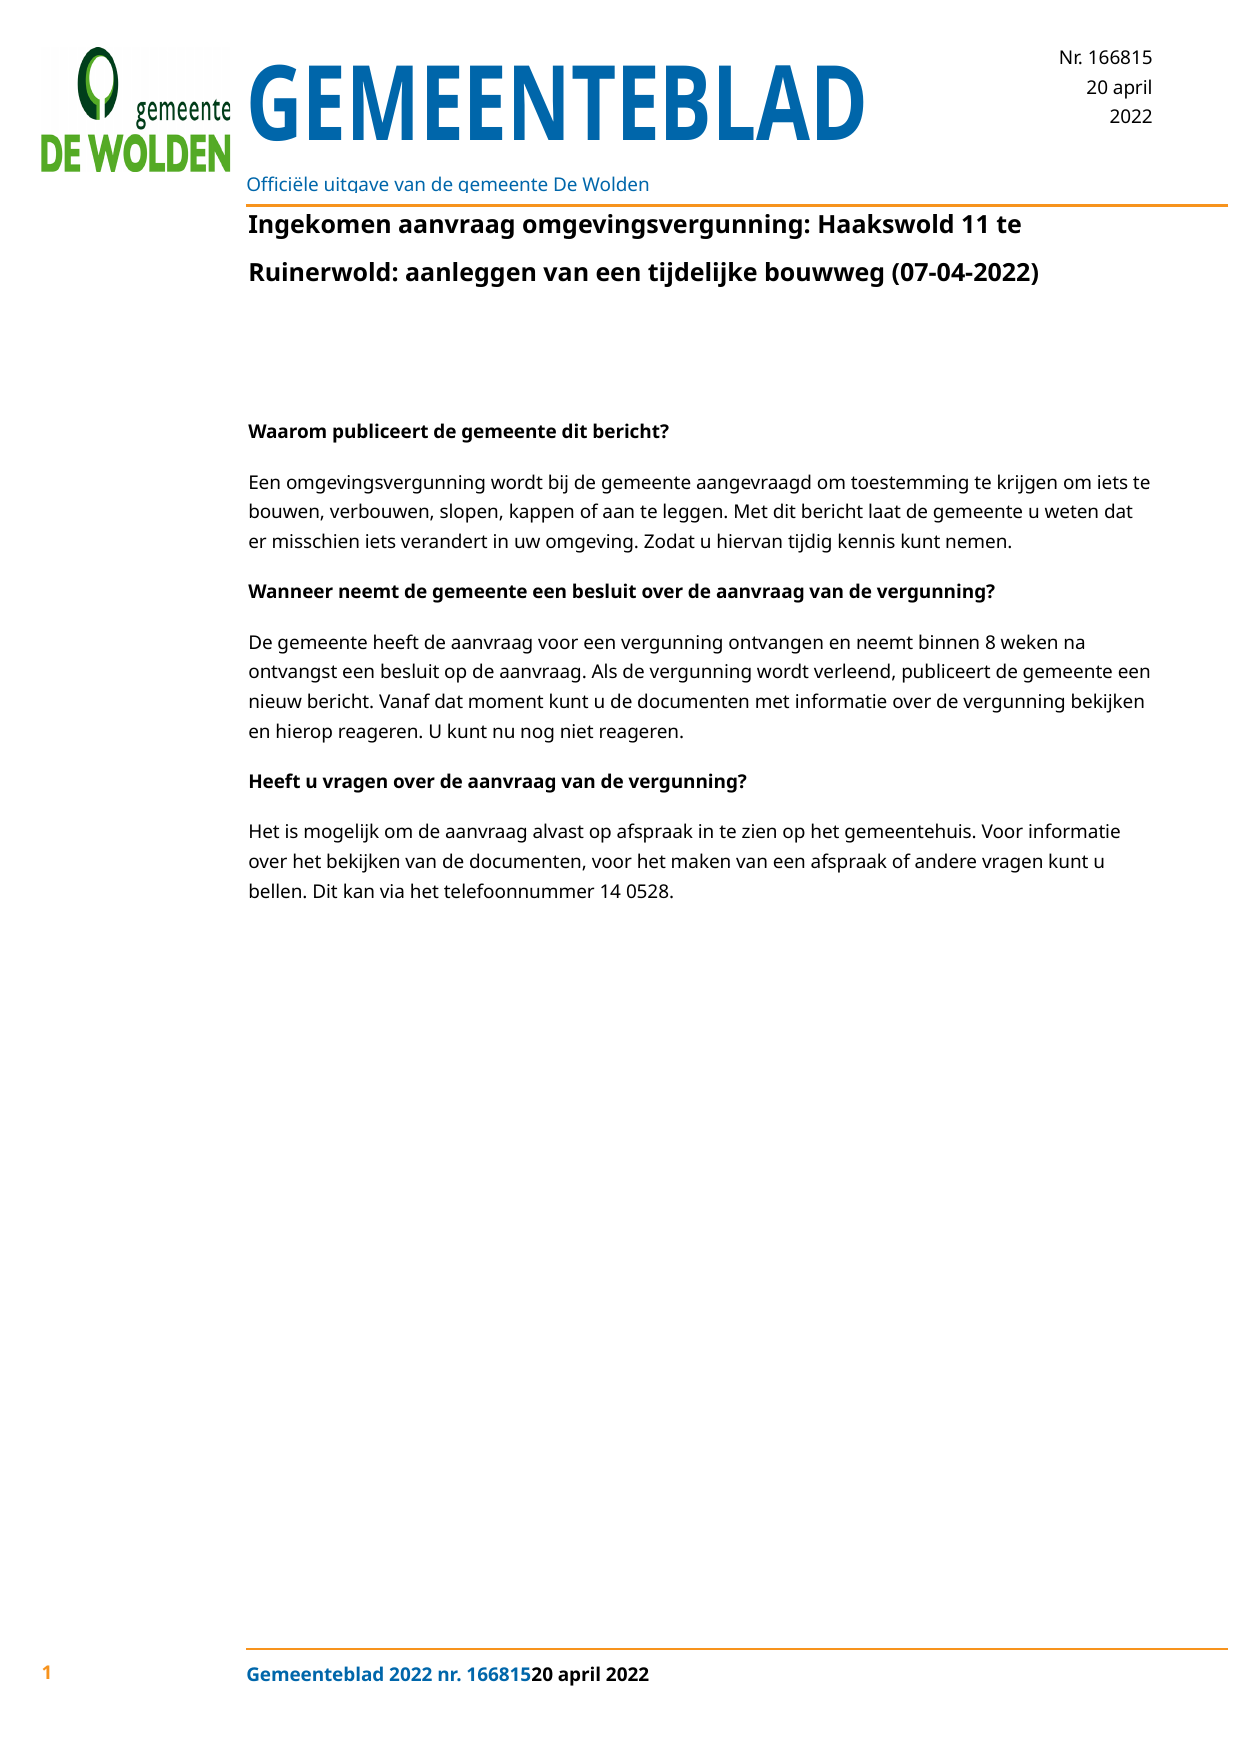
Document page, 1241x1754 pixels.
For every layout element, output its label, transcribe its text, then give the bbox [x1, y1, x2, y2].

text Waarom publiceert de gemeente dit bericht? [248, 419, 1152, 444]
text Wanneer neemt de gemeente een besluit over de aanvraag van de vergunning? [248, 579, 1152, 604]
text Heeft u vragen over de aanvraag van de vergunning? [248, 768, 1152, 794]
text Een omgevingsvergunning wordt bij de gemeente aangevraagd om toestemming te krijgen om iets te bouwen, verbouwen, slopen, kappen of aan te leggen. Met dit bericht laat de gemeente u weten dat er misschien iets verandert in uw omgeving. Zodat u hiervan tijdig kennis kunt nemen. [248, 469, 1152, 554]
picture [41, 47, 231, 172]
text De gemeente heeft de aanvraag voor een vergunning ontvangen en neemt binnen 8 weken na ontvangst een besluit op de aanvraag. Als de vergunning wordt verleend, publiceert de gemeente een nieuw bericht. Vanaf dat moment kunt u de documenten met informatie over de vergunning bekijken en hierop reageren. U kunt nu nog niet reageren. [248, 629, 1152, 744]
text Ingekomen aanvraag omgevingsvergunning: Haakswold 11 te Ruinerwold: aanleggen van een tijdelijke bouwweg (07-04-2022) [248, 207, 1152, 288]
text Het is mogelijk om de aanvraag alvast op afspraak in te zien op het gemeentehuis. Voor informatie over het bekijken van de documenten, voor het maken van een afspraak of andere vragen kunt u bellen. Dit kan via het telefoonnummer 14 0528. [248, 819, 1152, 904]
